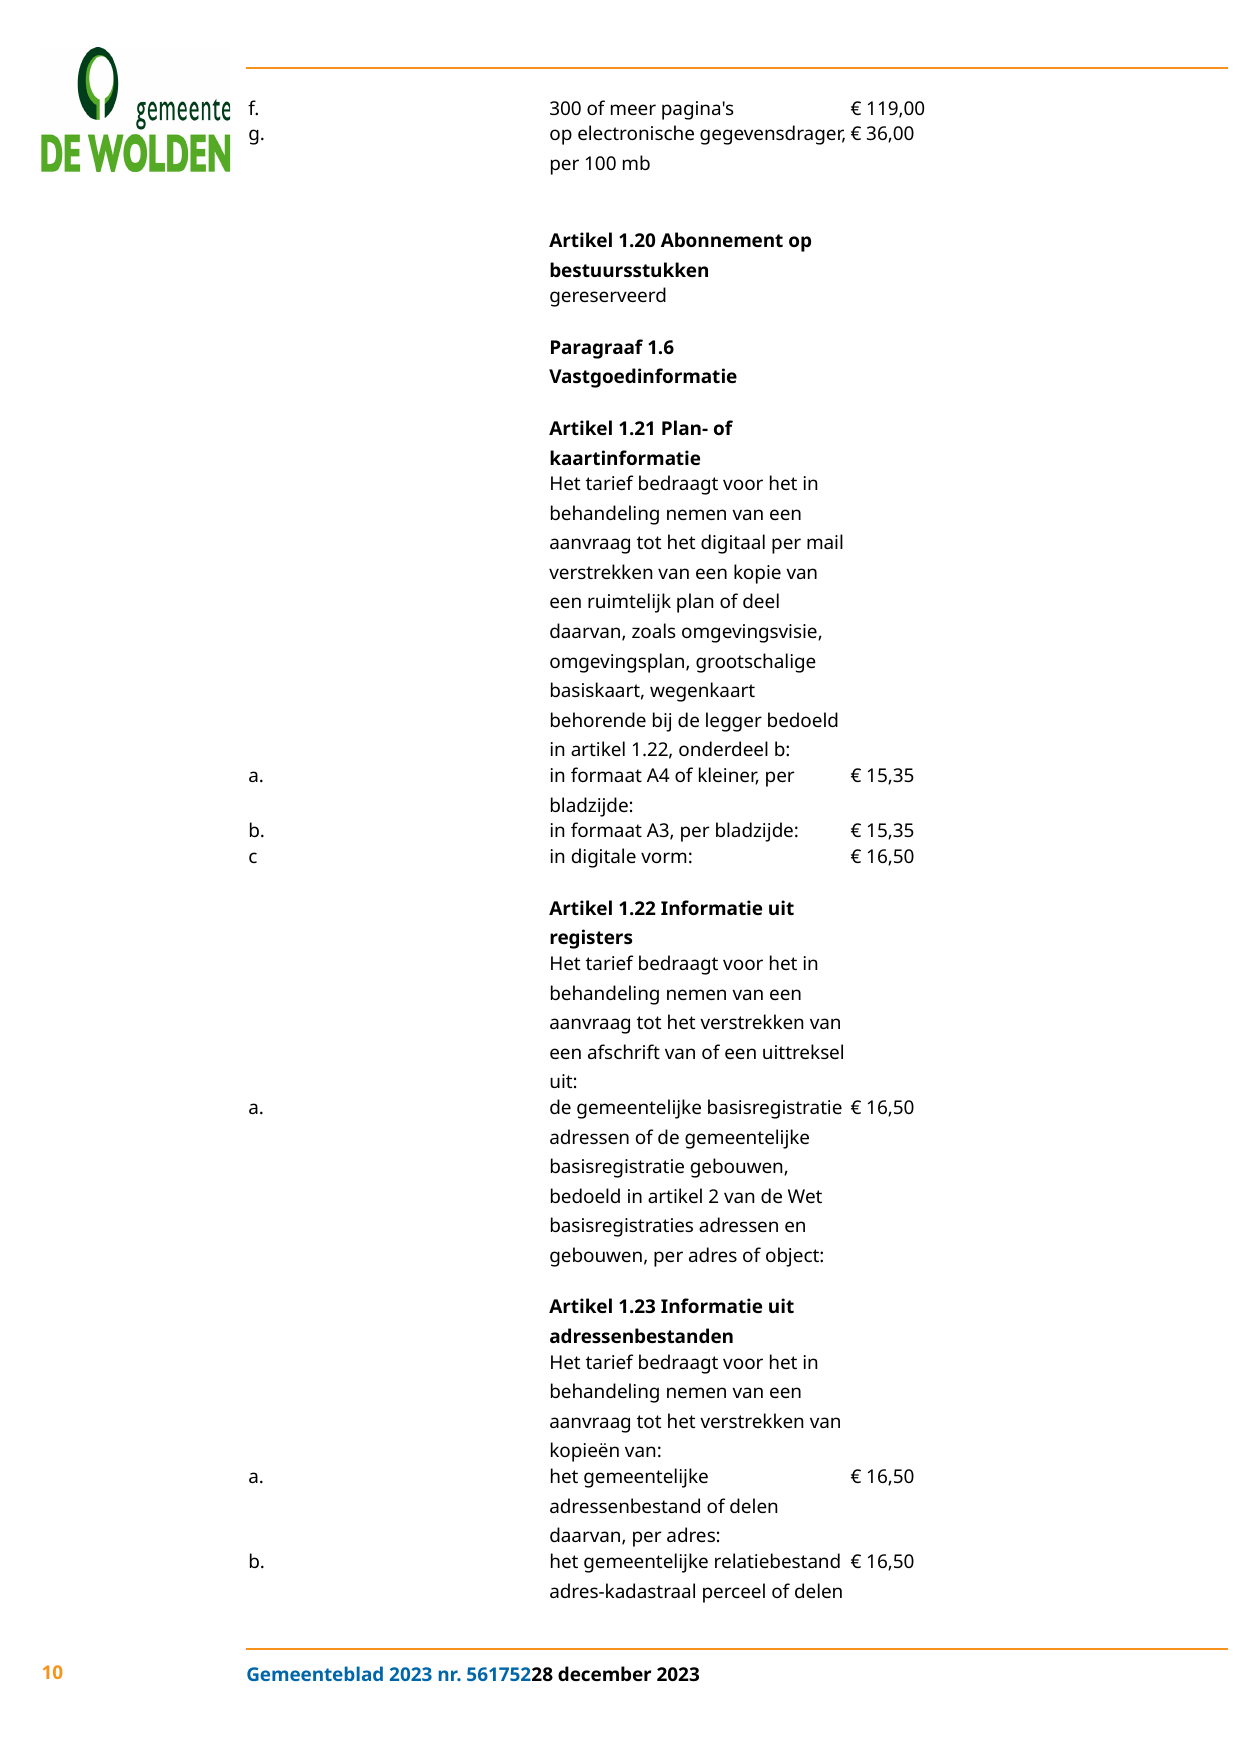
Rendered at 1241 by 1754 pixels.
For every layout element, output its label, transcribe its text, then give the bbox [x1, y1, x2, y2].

table_cell [549, 869, 850, 895]
table_cell a. [248, 1094, 549, 1268]
table_cell € 15,35 [850, 763, 1152, 818]
table_cell [549, 389, 850, 415]
table_cell [248, 950, 549, 1094]
table_cell Artikel 1.23 Informatie uit adressenbestanden [549, 1294, 850, 1349]
table_cell [248, 334, 549, 389]
table_cell g. [248, 121, 549, 176]
table_cell [248, 283, 549, 308]
table_cell gereserveerd [549, 283, 850, 308]
table_cell Paragraaf 1.6 Vastgoedinformatie [549, 334, 850, 389]
table_cell c [248, 844, 549, 869]
table_cell [850, 895, 1152, 950]
table_cell [850, 227, 1152, 283]
table_cell Artikel 1.20 Abonnement op bestuursstukken [549, 227, 850, 283]
table_cell a. [248, 763, 549, 818]
table_cell het gemeentelijke adressenbestand of delen daarvan, per adres: [549, 1464, 850, 1548]
table_cell € 16,50 [850, 1548, 1152, 1604]
table_cell [248, 176, 549, 202]
table_cell [248, 415, 549, 470]
table_cell [248, 227, 549, 283]
table_cell [549, 1268, 850, 1294]
table_cell a. [248, 1464, 549, 1548]
table_cell in digitale vorm: [549, 844, 850, 869]
table_cell [248, 389, 549, 415]
picture [41, 47, 231, 172]
table_cell € 119,00 [850, 95, 1152, 121]
table_cell [248, 895, 549, 950]
table_cell [850, 1349, 1152, 1463]
table_cell Het tarief bedraagt voor het in behandeling nemen van een aanvraag tot het digitaal per mail verstrekken van een kopie van een ruimtelijk plan of deel daarvan, zoals omgevingsvisie, omgevingsplan, grootschalige basiskaart, wegenkaart behorende bij de legger bedoeld in artikel 1.22, onderdeel b: [549, 470, 850, 762]
table_cell het gemeentelijke relatiebestand adres-kadastraal perceel of delen [549, 1548, 850, 1604]
table_cell [248, 202, 549, 227]
table_cell [850, 869, 1152, 895]
table_cell [549, 202, 850, 227]
table_cell [248, 869, 549, 895]
table_cell [248, 1294, 549, 1349]
table_cell [248, 1349, 549, 1463]
table_cell € 16,50 [850, 1464, 1152, 1548]
table_cell in formaat A4 of kleiner, per bladzijde: [549, 763, 850, 818]
table_cell € 15,35 [850, 818, 1152, 843]
table_cell [850, 283, 1152, 308]
table_cell [248, 308, 549, 334]
table_cell [248, 470, 549, 762]
table_cell € 16,50 [850, 844, 1152, 869]
table_cell Artikel 1.21 Plan- of kaartinformatie [549, 415, 850, 470]
table_cell [850, 1268, 1152, 1294]
table_cell [850, 202, 1152, 227]
table_cell [850, 415, 1152, 470]
table_cell Het tarief bedraagt voor het in behandeling nemen van een aanvraag tot het verstrekken van een afschrift van of een uittreksel uit: [549, 950, 850, 1094]
table_cell 300 of meer pagina's [549, 95, 850, 121]
table_cell [850, 176, 1152, 202]
table_cell [850, 389, 1152, 415]
table_cell € 36,00 [850, 121, 1152, 176]
table_cell [850, 950, 1152, 1094]
table_cell Artikel 1.22 Informatie uit registers [549, 895, 850, 950]
table_cell [850, 470, 1152, 762]
table_cell [850, 334, 1152, 389]
table_cell [248, 1268, 549, 1294]
table_cell op electronische gegevensdrager, per 100 mb [549, 121, 850, 176]
table_cell [850, 308, 1152, 334]
table_cell [549, 176, 850, 202]
table_cell Het tarief bedraagt voor het in behandeling nemen van een aanvraag tot het verstrekken van kopieën van: [549, 1349, 850, 1463]
table_cell b. [248, 818, 549, 843]
table_cell [850, 1294, 1152, 1349]
table_cell b. [248, 1548, 549, 1604]
table_cell in formaat A3, per bladzijde: [549, 818, 850, 843]
table_cell [549, 308, 850, 334]
table_cell € 16,50 [850, 1094, 1152, 1268]
table_cell f. [248, 95, 549, 121]
table_cell de gemeentelijke basisregistratie adressen of de gemeentelijke basisregistratie gebouwen, bedoeld in artikel 2 van de Wet basisregistraties adressen en gebouwen, per adres of object: [549, 1094, 850, 1268]
